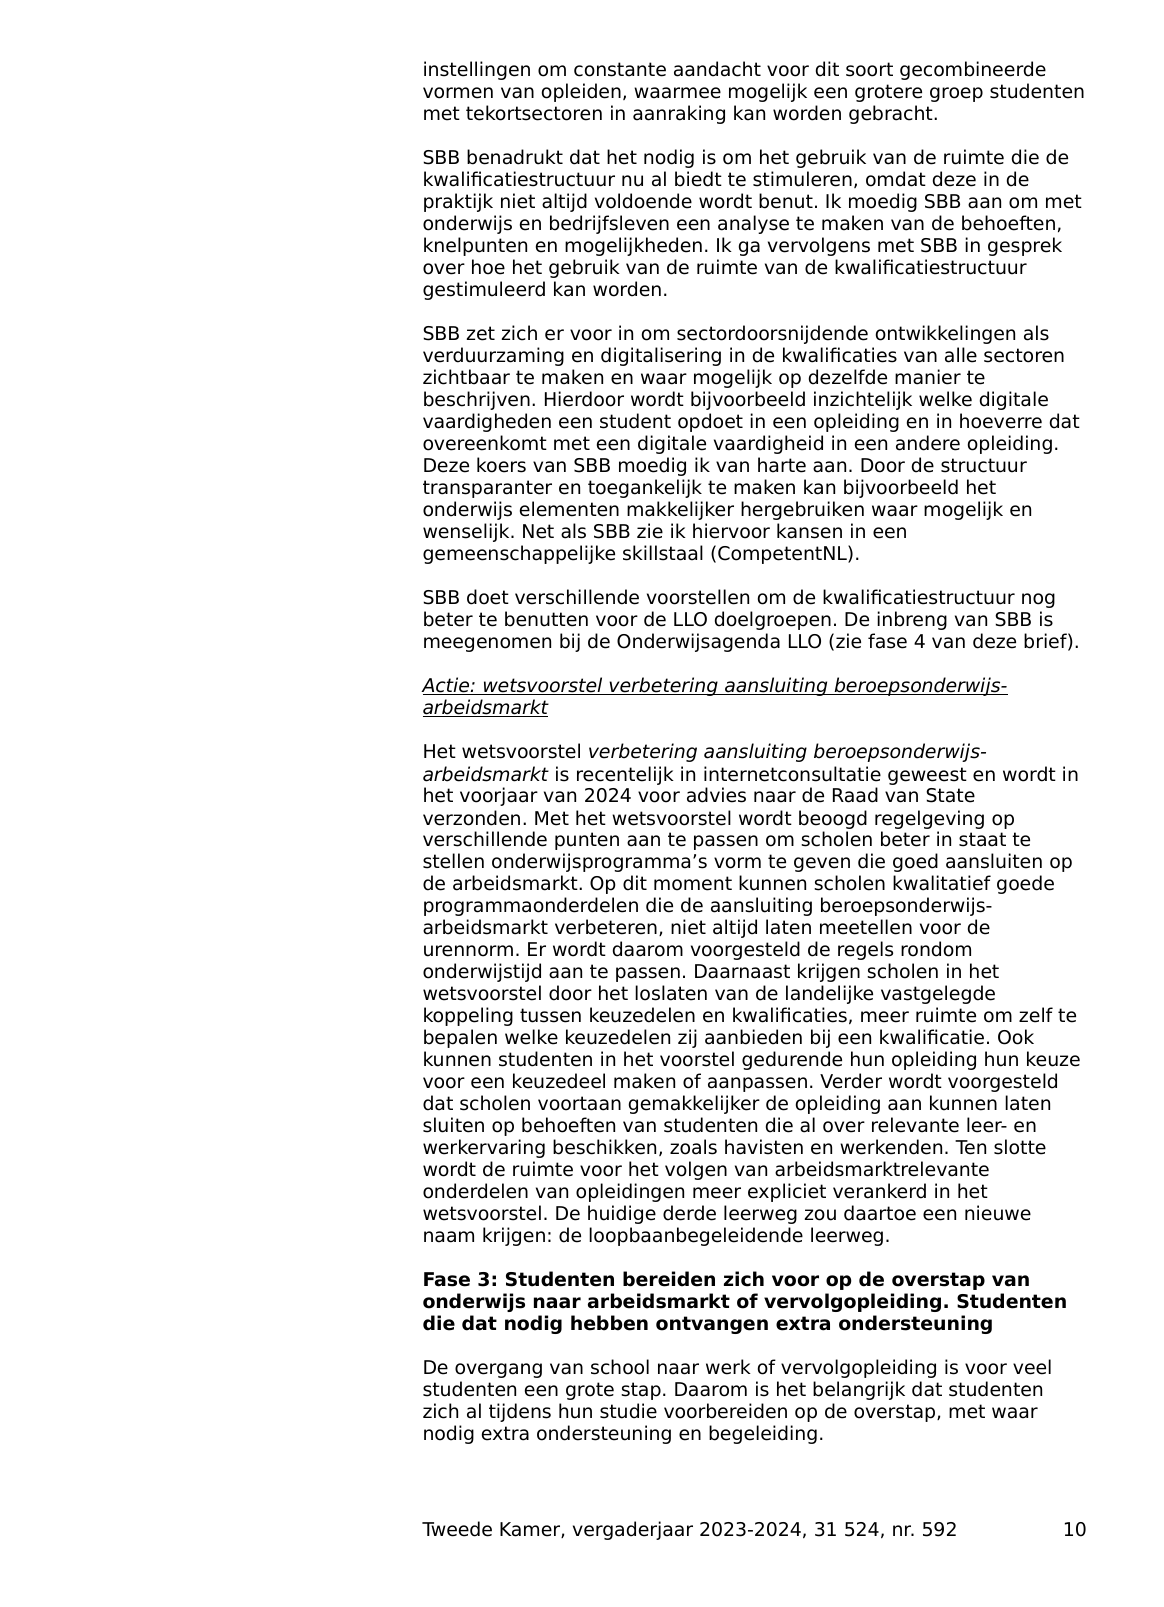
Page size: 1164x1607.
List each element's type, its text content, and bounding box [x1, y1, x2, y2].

subtitle Actie: wetsvoorstel verbetering aansluiting beroepsonderwijs-arbeidsmarkt [422, 675, 1087, 719]
text SBB zet zich er voor in om sectordoorsnijdende ontwikkelingen als verduurzaming en digitalisering in de kwalificaties van alle sectoren zichtbaar te maken en waar mogelijk op dezelfde manier te beschrijven. Hierdoor wordt bijvoorbeeld inzichtelijk welke digitale vaardigheden een student opdoet in een opleiding en in hoeverre dat overeenkomt met een digitale vaardigheid in een andere opleiding. Deze koers van SBB moedig ik van harte aan. Door de structuur transparanter en toegankelijk te maken kan bijvoorbeeld het onderwijs elementen makkelijker hergebruiken waar mogelijk en wenselijk. Net als SBB zie ik hiervoor kansen in een gemeenschappelijke skillstaal (CompetentNL). [422, 323, 1087, 565]
text Het wetsvoorstel verbetering aansluiting beroepsonderwijs-arbeidsmarkt is recentelijk in internetconsultatie geweest en wordt in het voorjaar van 2024 voor advies naar de Raad van State verzonden. Met het wetsvoorstel wordt beoogd regelgeving op verschillende punten aan te passen om scholen beter in staat te stellen onderwijsprogramma’s vorm te geven die goed aansluiten op de arbeidsmarkt. Op dit moment kunnen scholen kwalitatief goede programmaonderdelen die de aansluiting beroepsonderwijs-arbeidsmarkt verbeteren, niet altijd laten meetellen voor de urennorm. Er wordt daarom voorgesteld de regels rondom onderwijstijd aan te passen. Daarnaast krijgen scholen in het wetsvoorstel door het loslaten van de landelijke vastgelegde koppeling tussen keuzedelen en kwalificaties, meer ruimte om zelf te bepalen welke keuzedelen zij aanbieden bij een kwalificatie. Ook kunnen studenten in het voorstel gedurende hun opleiding hun keuze voor een keuzedeel maken of aanpassen. Verder wordt voorgesteld dat scholen voortaan gemakkelijker de opleiding aan kunnen laten sluiten op behoeften van studenten die al over relevante leer- en werkervaring beschikken, zoals havisten en werkenden. Ten slotte wordt de ruimte voor het volgen van arbeidsmarktrelevante onderdelen van opleidingen meer expliciet verankerd in het wetsvoorstel. De huidige derde leerweg zou daartoe een nieuwe naam krijgen: de loopbaanbegeleidende leerweg. [422, 741, 1087, 1247]
text SBB benadrukt dat het nodig is om het gebruik van de ruimte die de kwalificatiestructuur nu al biedt te stimuleren, omdat deze in de praktijk niet altijd voldoende wordt benut. Ik moedig SBB aan om met onderwijs en bedrijfsleven een analyse te maken van de behoeften, knelpunten en mogelijkheden. Ik ga vervolgens met SBB in gesprek over hoe het gebruik van de ruimte van de kwalificatiestructuur gestimuleerd kan worden. [422, 147, 1087, 301]
text De overgang van school naar werk of vervolgopleiding is voor veel studenten een grote stap. Daarom is het belangrijk dat studenten zich al tijdens hun studie voorbereiden op de overstap, met waar nodig extra ondersteuning en begeleiding. [422, 1357, 1087, 1445]
text instellingen om constante aandacht voor dit soort gecombineerde vormen van opleiden, waarmee mogelijk een grotere groep studenten met tekortsectoren in aanraking kan worden gebracht. [422, 59, 1087, 125]
text SBB doet verschillende voorstellen om de kwalificatiestructuur nog beter te benutten voor de LLO doelgroepen. De inbreng van SBB is meegenomen bij de Onderwijsagenda LLO (zie fase 4 van deze brief). [422, 587, 1087, 653]
subtitle Fase 3: Studenten bereiden zich voor op de overstap van onderwijs naar arbeidsmarkt of vervolgopleiding. Studenten die dat nodig hebben ontvangen extra ondersteuning [422, 1269, 1087, 1335]
